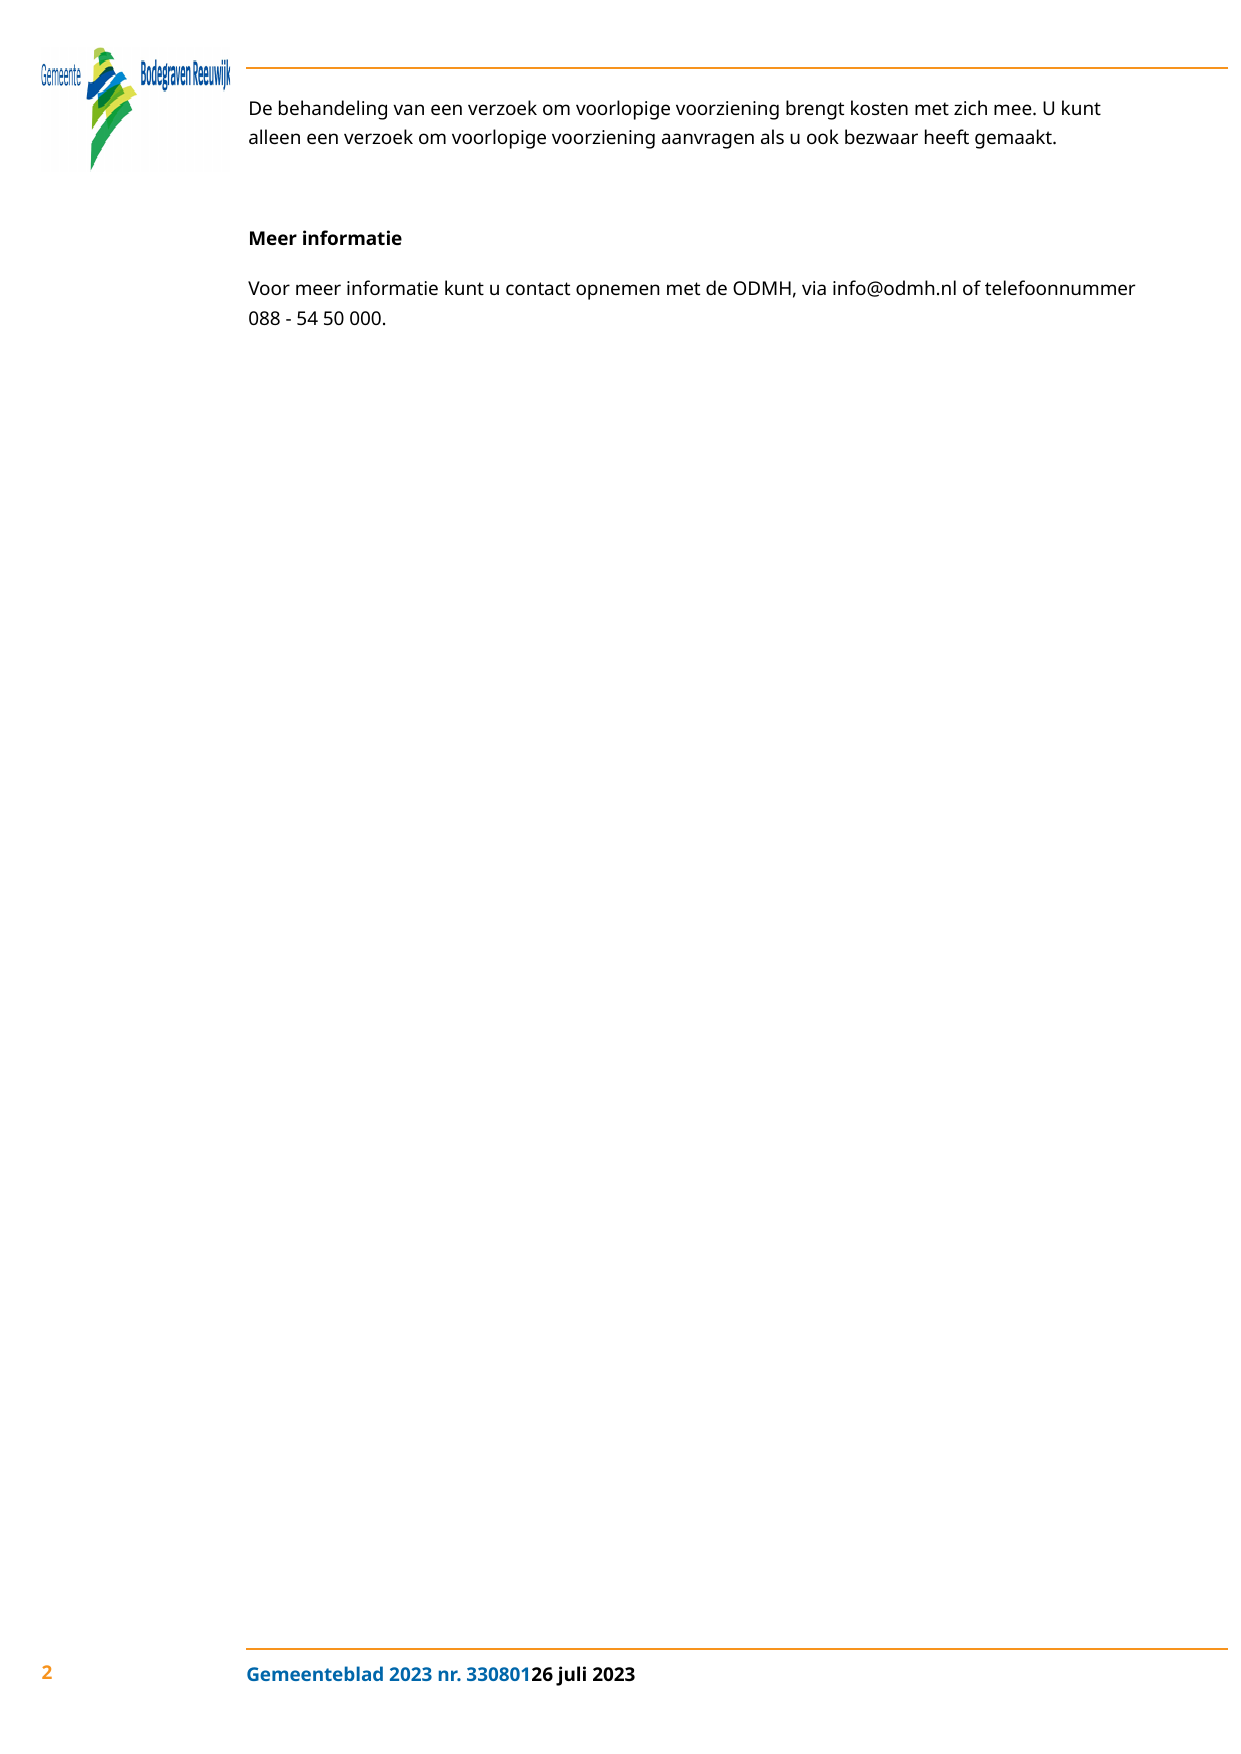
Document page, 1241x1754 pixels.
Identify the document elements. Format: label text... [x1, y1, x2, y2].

picture [41, 47, 231, 172]
text Voor meer informatie kunt u contact opnemen met de ODMH, via info@odmh.nl of telefoonnummer 088 - 54 50 000. [248, 276, 1152, 331]
text Meer informatie [248, 225, 1152, 251]
text De behandeling van een verzoek om voorlopige voorziening brengt kosten met zich mee. U kunt alleen een verzoek om voorlopige voorziening aanvragen als u ook bezwaar heeft gemaakt. [248, 95, 1152, 150]
